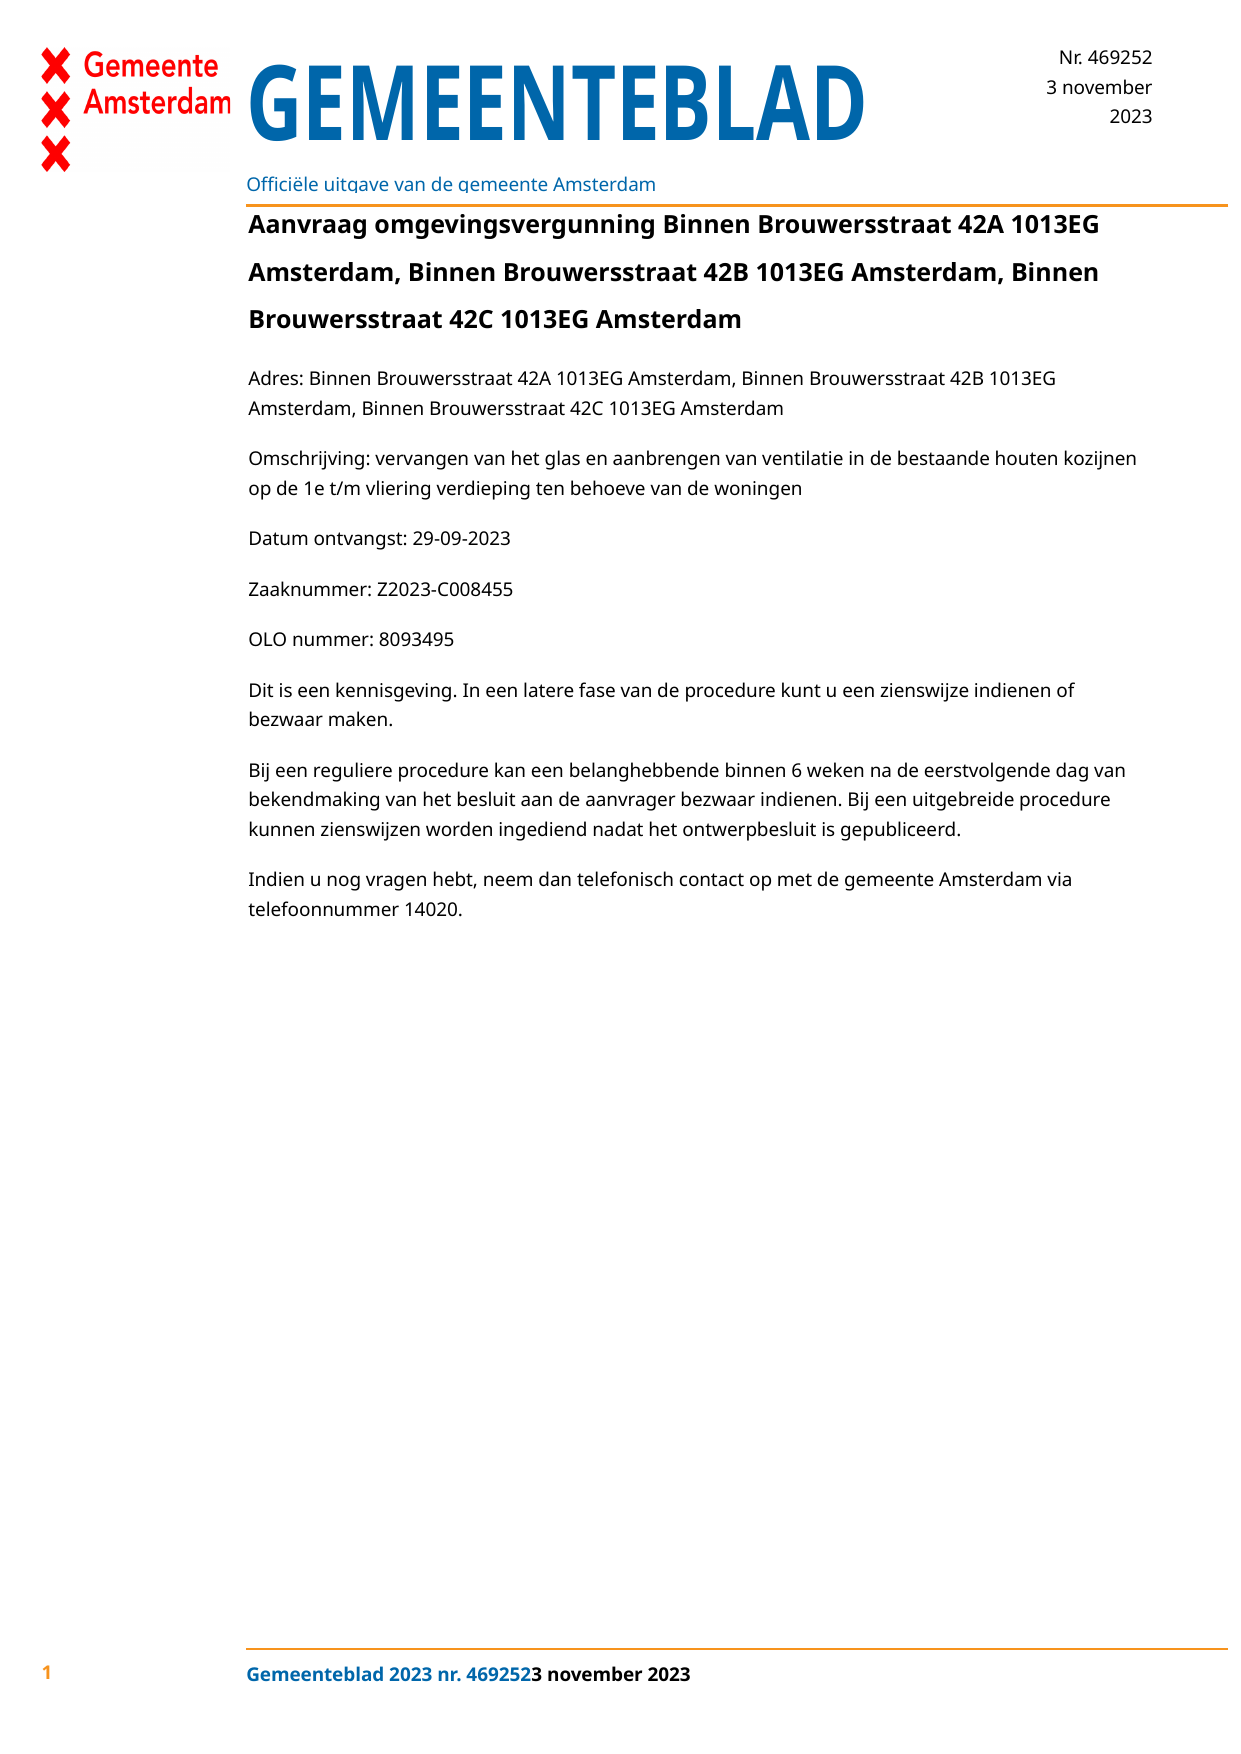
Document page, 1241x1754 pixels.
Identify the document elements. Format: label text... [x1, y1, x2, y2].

text Bij een reguliere procedure kan een belanghebbende binnen 6 weken na de eerstvolgende dag van bekendmaking van het besluit aan de aanvrager bezwaar indienen. Bij een uitgebreide procedure kunnen zienswijzen worden ingediend nadat het ontwerpbesluit is gepubliceerd. [248, 757, 1152, 842]
text Adres: Binnen Brouwersstraat 42A 1013EG Amsterdam, Binnen Brouwersstraat 42B 1013EG Amsterdam, Binnen Brouwersstraat 42C 1013EG Amsterdam [248, 366, 1152, 421]
text Datum ontvangst: 29-09-2023 [248, 526, 1152, 551]
text OLO nummer: 8093495 [248, 626, 1152, 652]
text Indien u nog vragen hebt, neem dan telefonisch contact op met de gemeente Amsterdam via telefoonnummer 14020. [248, 866, 1152, 922]
text Aanvraag omgevingsvergunning Binnen Brouwersstraat 42A 1013EG Amsterdam, Binnen Brouwersstraat 42B 1013EG Amsterdam, Binnen Brouwersstraat 42C 1013EG Amsterdam [248, 207, 1152, 336]
text Omschrijving: vervangen van het glas en aanbrengen van ventilatie in de bestaande houten kozijnen op de 1e t/m vliering verdieping ten behoeve van de woningen [248, 446, 1152, 501]
text Zaaknummer: Z2023-C008455 [248, 576, 1152, 602]
picture [41, 47, 231, 172]
text Dit is een kennisgeving. In een latere fase van de procedure kunt u een zienswijze indienen of bezwaar maken. [248, 677, 1152, 732]
